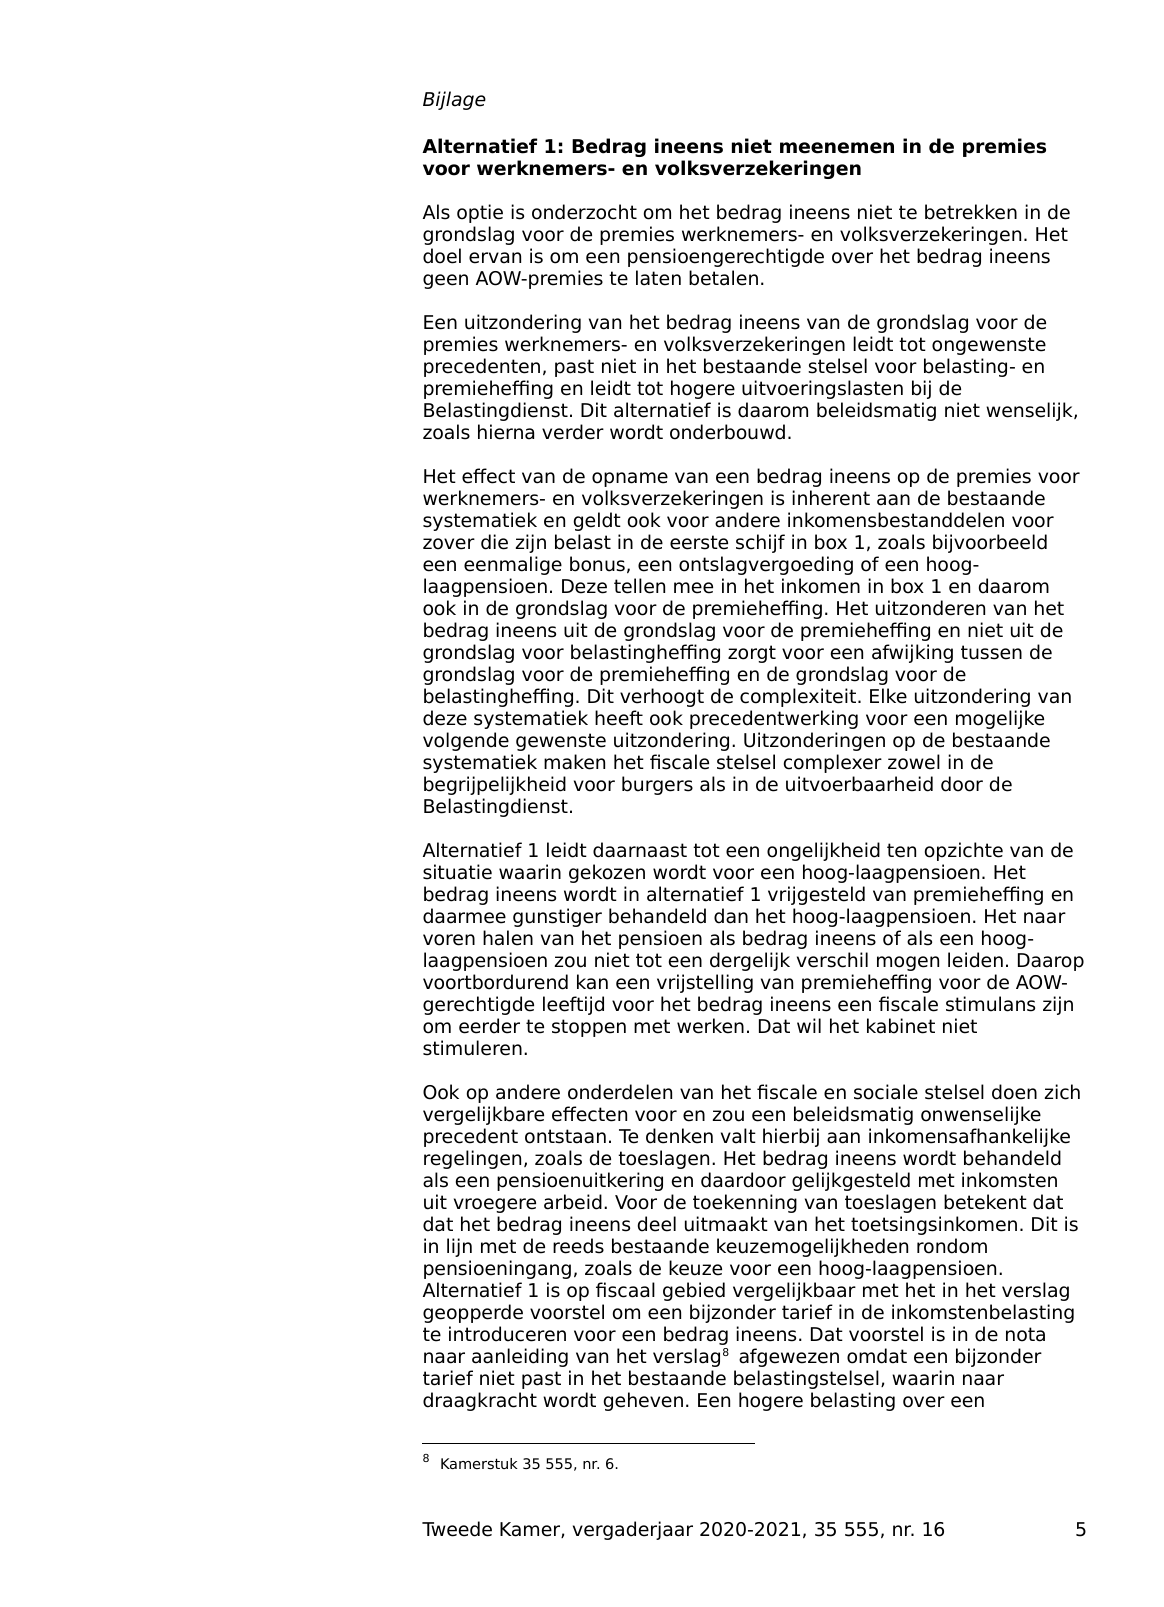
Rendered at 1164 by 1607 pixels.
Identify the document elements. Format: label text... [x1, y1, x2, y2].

subtitle Bijlage [77, 89, 1087, 111]
text Alternatief 1 leidt daarnaast tot een ongelijkheid ten opzichte van de situatie waarin gekozen wordt voor een hoog-laagpensioen. Het bedrag ineens wordt in alternatief 1 vrijgesteld van premieheffing en daarmee gunstiger behandeld dan het hoog-laagpensioen. Het naar voren halen van het pensioen als bedrag ineens of als een hoog-laagpensioen zou niet tot een dergelijk verschil mogen leiden. Daarop voortbordurend kan een vrijstelling van premieheffing voor de AOW-gerechtigde leeftijd voor het bedrag ineens een fiscale stimulans zijn om eerder te stoppen met werken. Dat wil het kabinet niet stimuleren. [422, 840, 1087, 1060]
text Het effect van de opname van een bedrag ineens op de premies voor werknemers- en volksverzekeringen is inherent aan de bestaande systematiek en geldt ook voor andere inkomensbestanddelen voor zover die zijn belast in de eerste schijf in box 1, zoals bijvoorbeeld een eenmalige bonus, een ontslagvergoeding of een hoog-laagpensioen. Deze tellen mee in het inkomen in box 1 en daarom ook in de grondslag voor de premieheffing. Het uitzonderen van het bedrag ineens uit de grondslag voor de premieheffing en niet uit de grondslag voor belastingheffing zorgt voor een afwijking tussen de grondslag voor de premieheffing en de grondslag voor de belastingheffing. Dit verhoogt de complexiteit. Elke uitzondering van deze systematiek heeft ook precedentwerking voor een mogelijke volgende gewenste uitzondering. Uitzonderingen op de bestaande systematiek maken het fiscale stelsel complexer zowel in de begrijpelijkheid voor burgers als in de uitvoerbaarheid door de Belastingdienst. [422, 466, 1087, 818]
text Kamerstuk 35 555, nr. 6. [422, 1452, 1087, 1474]
text Als optie is onderzocht om het bedrag ineens niet te betrekken in de grondslag voor de premies werknemers- en volksverzekeringen. Het doel ervan is om een pensioengerechtigde over het bedrag ineens geen AOW-premies te laten betalen. [422, 202, 1087, 290]
text Alternatief 1 is op fiscaal gebied vergelijkbaar met het in het verslag geopperde voorstel om een bijzonder tarief in de inkomstenbelasting te introduceren voor een bedrag ineens. Dat voorstel is in de nota naar aanleiding van het verslag afgewezen omdat een bijzonder tarief niet past in het bestaande belastingstelsel, waarin naar draagkracht wordt geheven. Een hogere belasting over een [422, 1280, 1087, 1412]
text Ook op andere onderdelen van het fiscale en sociale stelsel doen zich vergelijkbare effecten voor en zou een beleidsmatig onwenselijke precedent ontstaan. Te denken valt hierbij aan inkomensafhankelijke regelingen, zoals de toeslagen. Het bedrag ineens wordt behandeld als een pensioenuitkering en daardoor gelijkgesteld met inkomsten uit vroegere arbeid. Voor de toekenning van toeslagen betekent dat dat het bedrag ineens deel uitmaakt van het toetsingsinkomen. Dit is in lijn met de reeds bestaande keuzemogelijkheden rondom pensioeningang, zoals de keuze voor een hoog-laagpensioen. [422, 1082, 1087, 1280]
subtitle Alternatief 1: Bedrag ineens niet meenemen in de premies voor werknemers- en volksverzekeringen [422, 136, 1087, 180]
text Een uitzondering van het bedrag ineens van de grondslag voor de premies werknemers- en volksverzekeringen leidt tot ongewenste precedenten, past niet in het bestaande stelsel voor belasting- en premieheffing en leidt tot hogere uitvoeringslasten bij de Belastingdienst. Dit alternatief is daarom beleidsmatig niet wenselijk, zoals hierna verder wordt onderbouwd. [422, 312, 1087, 444]
